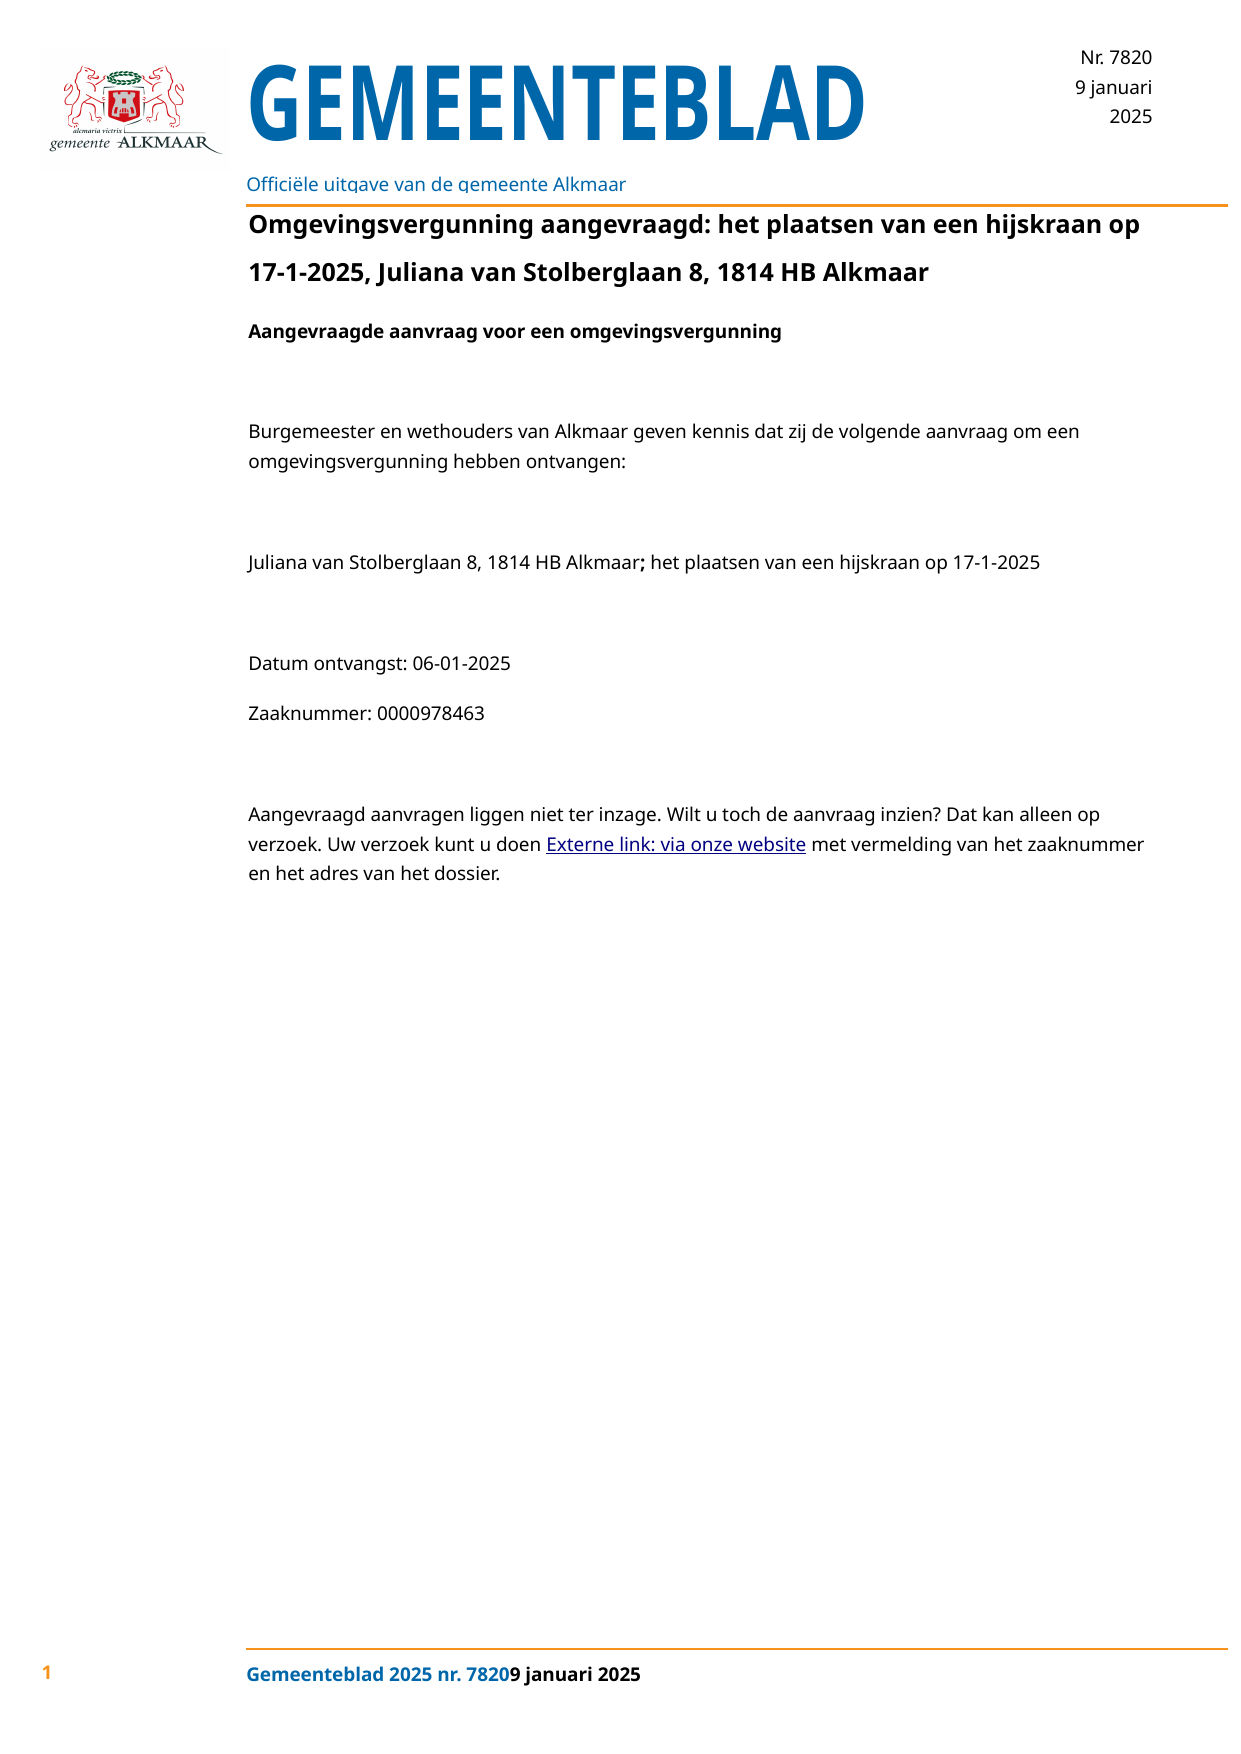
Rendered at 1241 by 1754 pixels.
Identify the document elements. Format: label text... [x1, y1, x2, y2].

text Zaaknummer: 0000978463 [248, 700, 1152, 726]
text Burgemeester en wethouders van Alkmaar geven kennis dat zij de volgende aanvraag om een omgevingsvergunning hebben ontvangen: [248, 419, 1152, 474]
picture [41, 47, 231, 172]
text Aangevraagd aanvragen liggen niet ter inzage. Wilt u toch de aanvraag inzien? Dat kan alleen op verzoek. Uw verzoek kunt u doen Externe link: via onze website met vermelding van het zaaknummer en het adres van het dossier. [248, 801, 1152, 886]
text Aangevraagde aanvraag voor een omgevingsvergunning [248, 318, 1152, 344]
text Omgevingsvergunning aangevraagd: het plaatsen van een hijskraan op 17-1-2025, Juliana van Stolberglaan 8, 1814 HB Alkmaar [248, 207, 1152, 288]
text Datum ontvangst: 06-01-2025 [248, 650, 1152, 676]
text Juliana van Stolberglaan 8, 1814 HB Alkmaar; het plaatsen van een hijskraan op 17-1-2025 [248, 549, 1152, 575]
